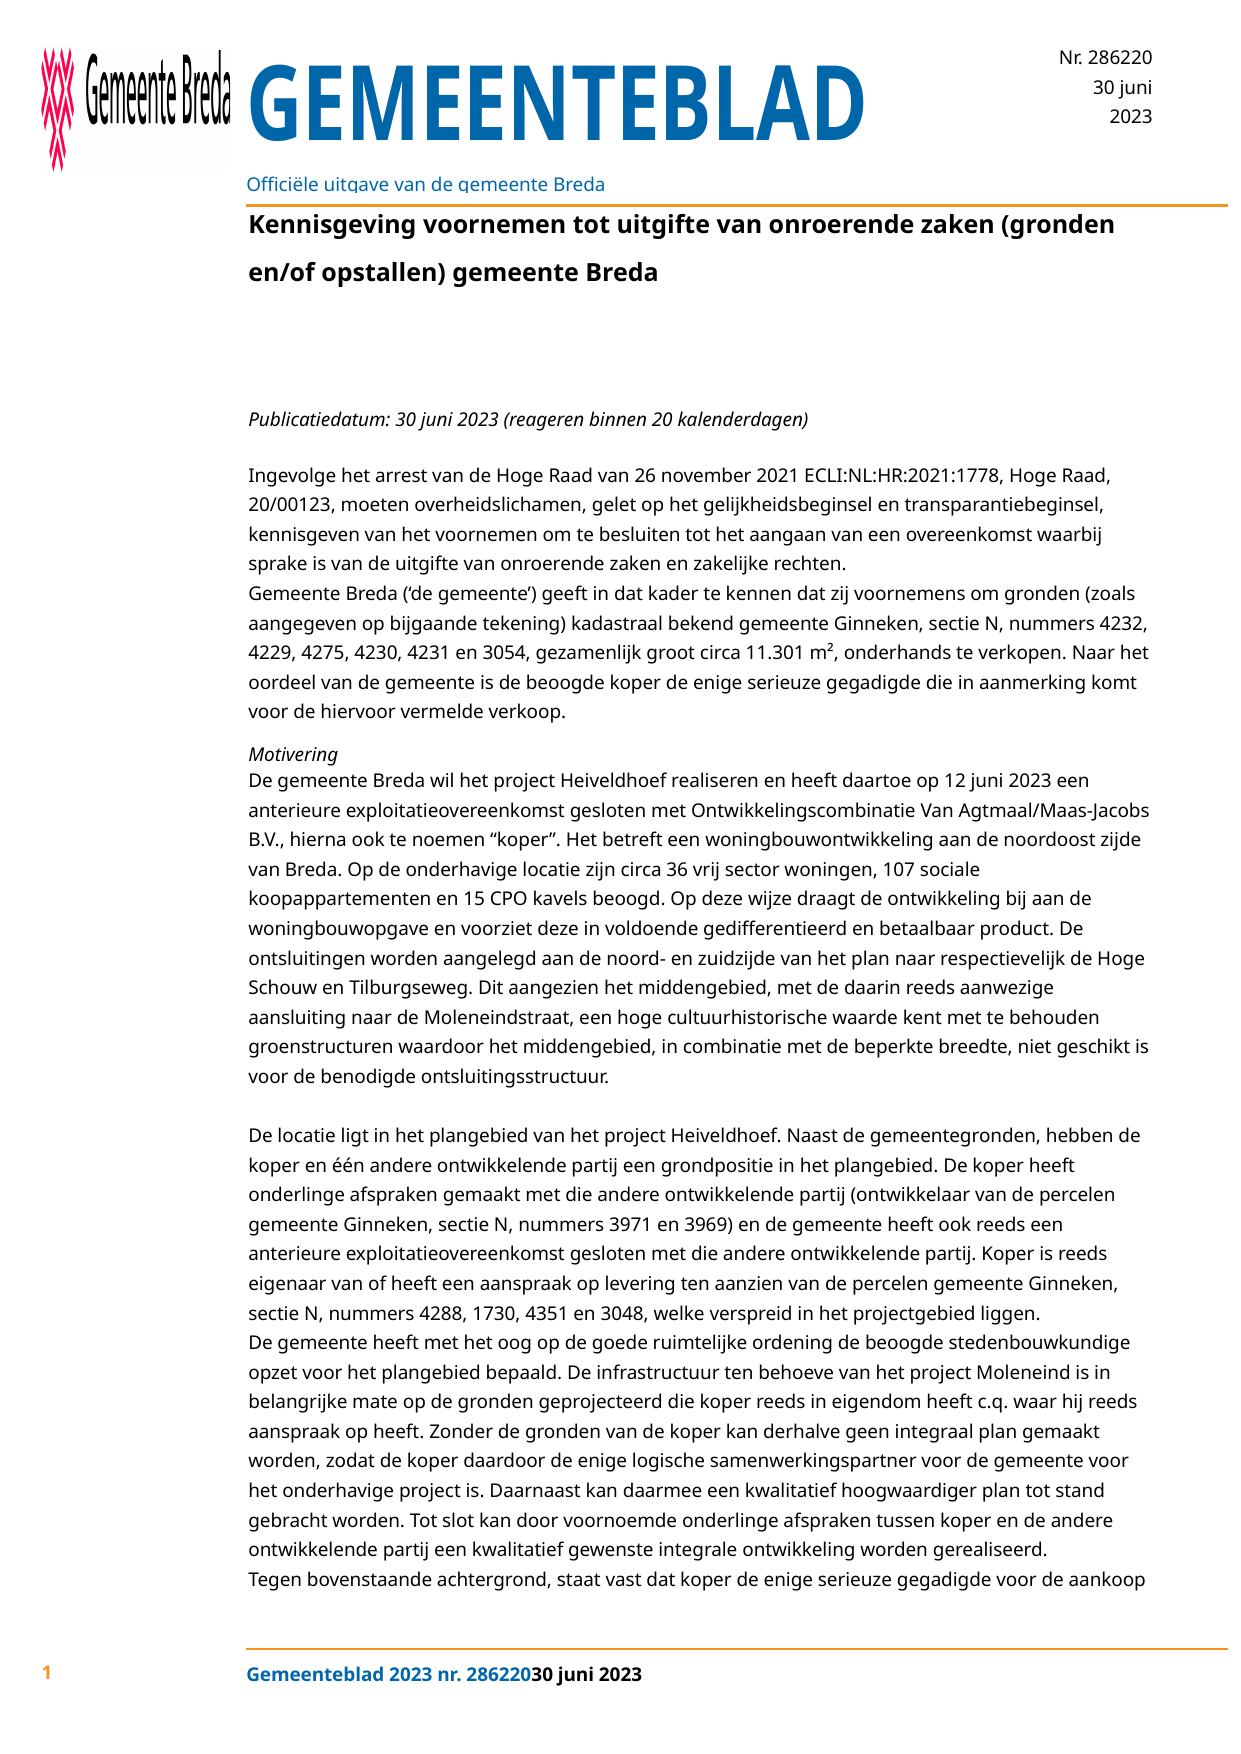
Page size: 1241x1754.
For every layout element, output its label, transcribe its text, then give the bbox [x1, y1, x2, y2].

text Tegen bovenstaande achtergrond, staat vast dat koper de enige serieuze gegadigde voor de aankoop [248, 1566, 1152, 1592]
text De gemeente heeft met het oog op de goede ruimtelijke ordening de beoogde stedenbouwkundige opzet voor het plangebied bepaald. De infrastructuur ten behoeve van het project Moleneind is in belangrijke mate op de gronden geprojecteerd die koper reeds in eigendom heeft c.q. waar hij reeds aanspraak op heeft. Zonder de gronden van de koper kan derhalve geen integraal plan gemaakt worden, zodat de koper daardoor de enige logische samenwerkingspartner voor de gemeente voor het onderhavige project is. Daarnaast kan daarmee een kwalitatief hoogwaardiger plan tot stand gebracht worden. Tot slot kan door voornoemde onderlinge afspraken tussen koper en de andere ontwikkelende partij een kwalitatief gewenste integrale ontwikkeling worden gerealiseerd. [248, 1329, 1152, 1562]
picture [41, 47, 231, 172]
text Gemeente Breda (‘de gemeente’) geeft in dat kader te kennen dat zij voornemens om gronden (zoals aangegeven op bijgaande tekening) kadastraal bekend gemeente Ginneken, sectie N, nummers 4232, 4229, 4275, 4230, 4231 en 3054, gezamenlijk groot circa 11.301 m², onderhands te verkopen. Naar het oordeel van de gemeente is de beoogde koper de enige serieuze gegadigde die in aanmerking komt voor de hiervoor vermelde verkoop. [248, 580, 1152, 724]
text De gemeente Breda wil het project Heiveldhoef realiseren en heeft daartoe op 12 juni 2023 een anterieure exploitatieovereenkomst gesloten met Ontwikkelingscombinatie Van Agtmaal/Maas-Jacobs B.V., hierna ook te noemen “koper”. Het betreft een woningbouwontwikkeling aan de noordoost zijde van Breda. Op de onderhavige locatie zijn circa 36 vrij sector woningen, 107 sociale koopappartementen en 15 CPO kavels beoogd. Op deze wijze draagt de ontwikkeling bij aan de woningbouwopgave en voorziet deze in voldoende gedifferentieerd en betaalbaar product. De ontsluitingen worden aangelegd aan de noord- en zuidzijde van het plan naar respectievelijk de Hoge Schouw en Tilburgseweg. Dit aangezien het middengebied, met de daarin reeds aanwezige aansluiting naar de Moleneindstraat, een hoge cultuurhistorische waarde kent met te behouden groenstructuren waardoor het middengebied, in combinatie met de beperkte breedte, niet geschikt is voor de benodigde ontsluitingsstructuur. [248, 767, 1152, 1089]
text Publicatiedatum: 30 juni 2023 (reageren binnen 20 kalenderdagen) [248, 406, 1152, 432]
text Kennisgeving voornemen tot uitgifte van onroerende zaken (gronden en/of opstallen) gemeente Breda [248, 207, 1152, 288]
text Motivering [248, 742, 1152, 767]
text Ingevolge het arrest van de Hoge Raad van 26 november 2021 ECLI:NL:HR:2021:1778, Hoge Raad, 20/00123, moeten overheidslichamen, gelet op het gelijkheidsbeginsel en transparantiebeginsel, kennisgeven van het voornemen om te besluiten tot het aangaan van een overeenkomst waarbij sprake is van de uitgifte van onroerende zaken en zakelijke rechten. [248, 462, 1152, 576]
text De locatie ligt in het plangebied van het project Heiveldhoef. Naast de gemeentegronden, hebben de koper en één andere ontwikkelende partij een grondpositie in het plangebied. De koper heeft onderlinge afspraken gemaakt met die andere ontwikkelende partij (ontwikkelaar van de percelen gemeente Ginneken, sectie N, nummers 3971 en 3969) en de gemeente heeft ook reeds een anterieure exploitatieovereenkomst gesloten met die andere ontwikkelende partij. Koper is reeds eigenaar van of heeft een aanspraak op levering ten aanzien van de percelen gemeente Ginneken, sectie N, nummers 4288, 1730, 4351 en 3048, welke verspreid in het projectgebied liggen. [248, 1122, 1152, 1326]
